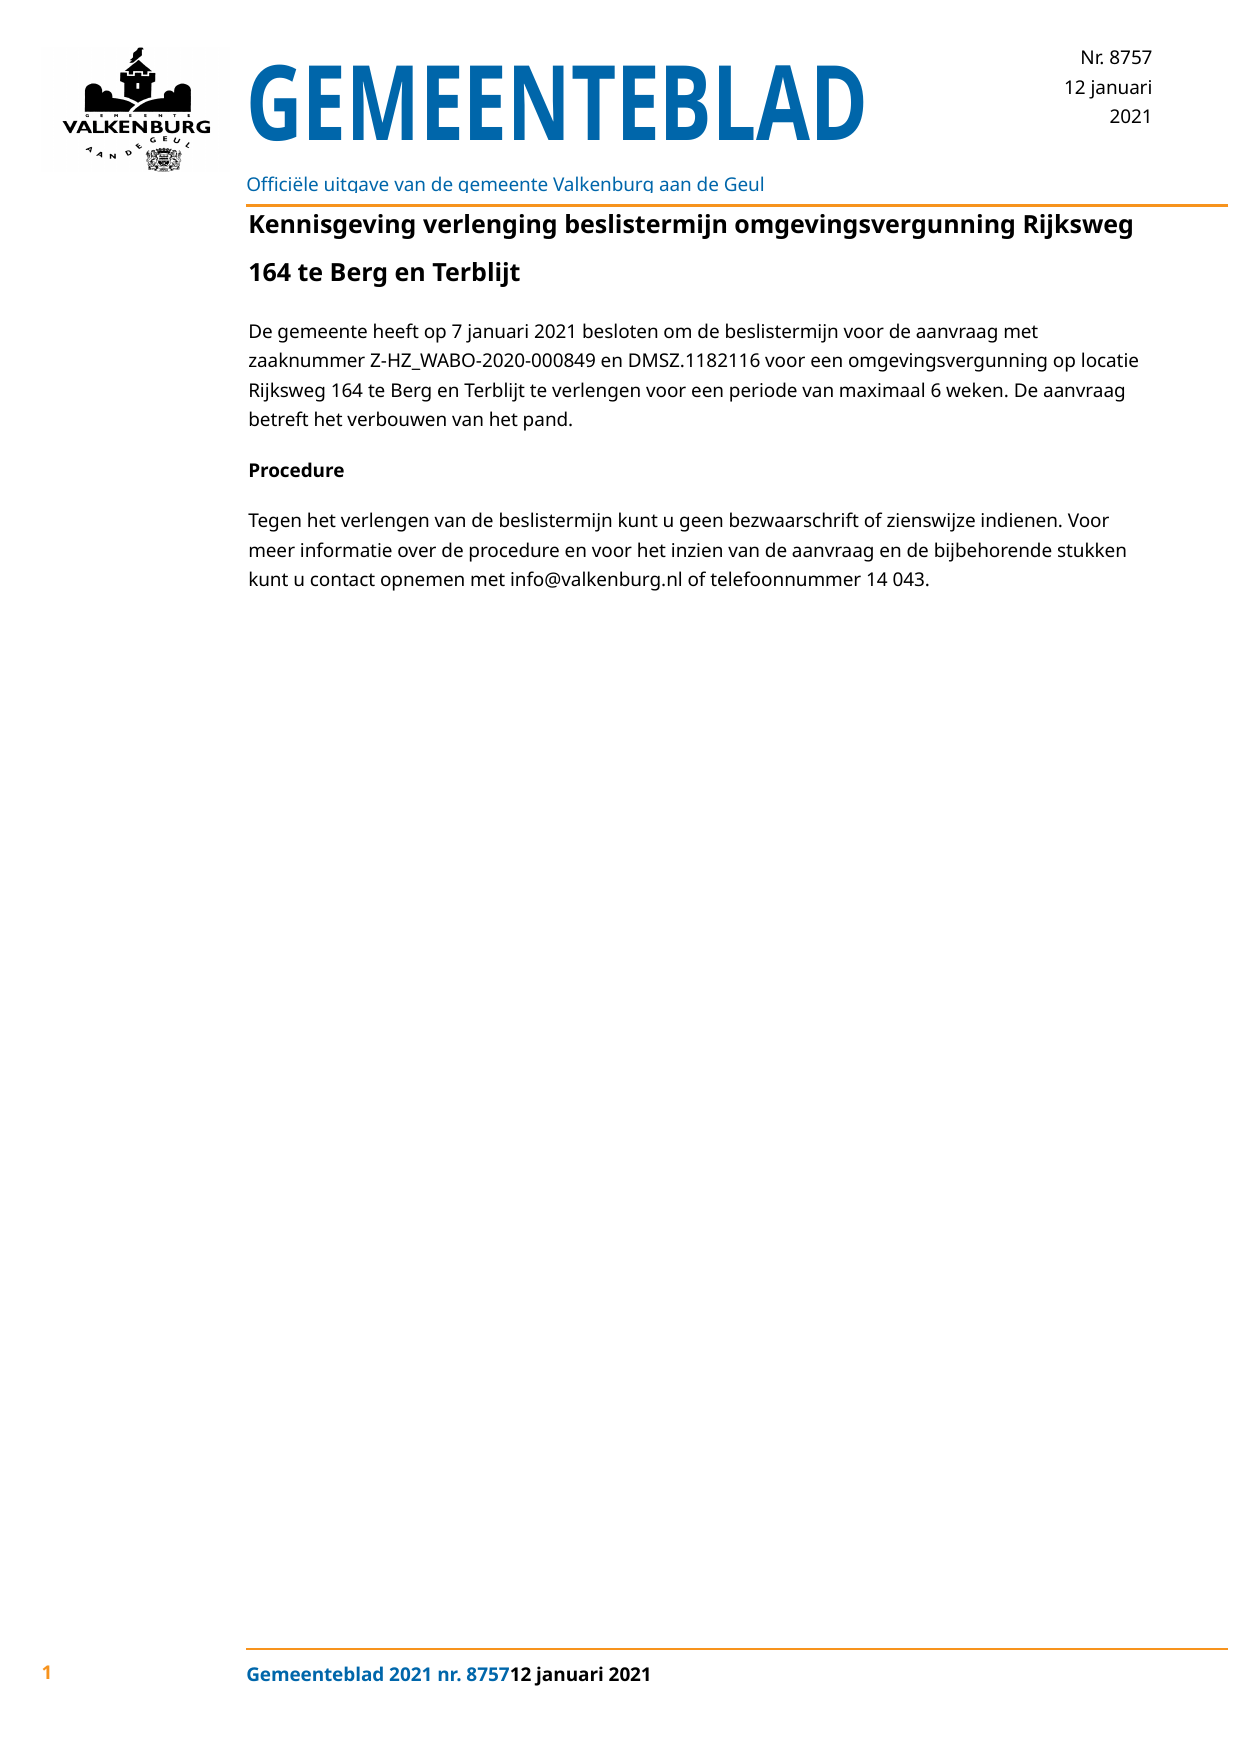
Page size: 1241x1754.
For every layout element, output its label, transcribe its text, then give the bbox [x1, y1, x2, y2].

text Kennisgeving verlenging beslistermijn omgevingsvergunning Rijksweg 164 te Berg en Terblijt [248, 207, 1152, 288]
text De gemeente heeft op 7 januari 2021 besloten om de beslistermijn voor de aanvraag met zaaknummer Z-HZ_WABO-2020-000849 en DMSZ.1182116 voor een omgevingsvergunning op locatie Rijksweg 164 te Berg en Terblijt te verlengen voor een periode van maximaal 6 weken. De aanvraag betreft het verbouwen van het pand. [248, 318, 1152, 432]
picture [41, 47, 231, 172]
text Procedure [248, 457, 1152, 483]
text Tegen het verlengen van de beslistermijn kunt u geen bezwaarschrift of zienswijze indienen. Voor meer informatie over de procedure en voor het inzien van de aanvraag en de bijbehorende stukken kunt u contact opnemen met info@valkenburg.nl of telefoonnummer 14 043. [248, 507, 1152, 592]
